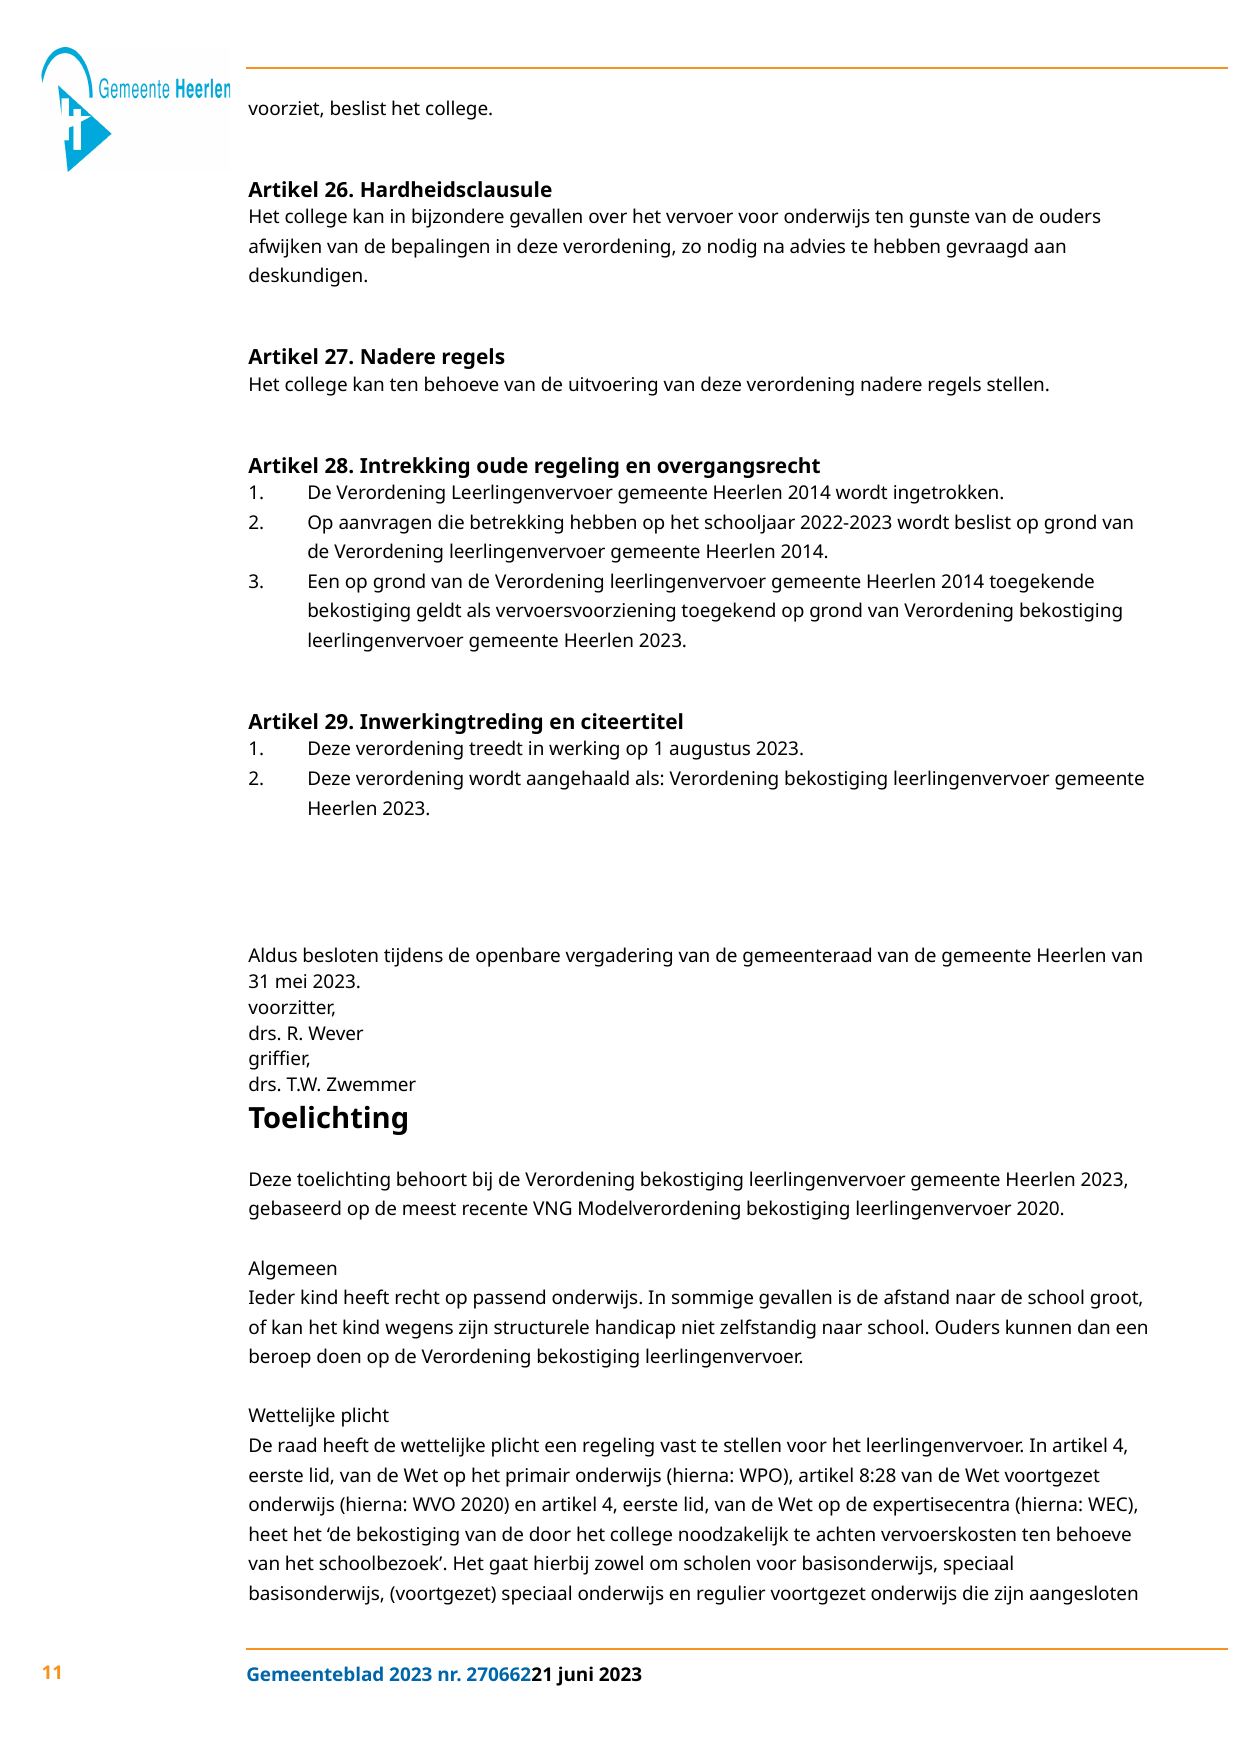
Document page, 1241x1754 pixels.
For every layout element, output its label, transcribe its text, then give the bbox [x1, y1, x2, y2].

list Deze verordening treedt in werking op 1 augustus 2023. [248, 736, 1152, 761]
text Artikel 26. Hardheidsclausule [248, 175, 1152, 203]
list Deze verordening wordt aangehaald als: Verordening bekostiging leerlingenvervoer gemeente Heerlen 2023. [248, 765, 1152, 821]
list Op aanvragen die betrekking hebben op het schooljaar 2022-2023 wordt beslist op grond van de Verordening leerlingenvervoer gemeente Heerlen 2014. [248, 509, 1152, 564]
text Artikel 28. Intrekking oude regeling en overgangsrecht [248, 451, 1152, 479]
text Deze toelichting behoort bij de Verordening bekostiging leerlingenvervoer gemeente Heerlen 2023, gebaseerd op de meest recente VNG Modelverordening bekostiging leerlingenvervoer 2020. [248, 1166, 1152, 1221]
picture [41, 47, 59, 70]
text voorziet, beslist het college. [248, 95, 1152, 121]
text Algemeen [248, 1255, 1152, 1280]
text Het college kan in bijzondere gevallen over het vervoer voor onderwijs ten gunste van de ouders afwijken van de bepalingen in deze verordening, zo nodig na advies te hebben gevraagd aan deskundigen. [248, 203, 1152, 288]
text Het college kan ten behoeve van de uitvoering van deze verordening nadere regels stellen. [248, 371, 1152, 397]
text Artikel 29. Inwerkingtreding en citeertitel [248, 707, 1152, 736]
text drs. T.W. Zwemmer [248, 1071, 1152, 1097]
text drs. R. Wever [248, 1020, 1152, 1046]
list De Verordening Leerlingenvervoer gemeente Heerlen 2014 wordt ingetrokken. [248, 479, 1152, 505]
text Toelichting [248, 1097, 1152, 1137]
text Ieder kind heeft recht op passend onderwijs. In sommige gevallen is de afstand naar de school groot, of kan het kind wegens zijn structurele handicap niet zelfstandig naar school. Ouders kunnen dan een beroep doen op de Verordening bekostiging leerlingenvervoer. [248, 1284, 1152, 1369]
text Aldus besloten tijdens de openbare vergadering van de gemeenteraad van de gemeente Heerlen van 31 mei 2023. [248, 943, 1152, 994]
text voorzitter, [248, 994, 1152, 1020]
picture [41, 47, 231, 172]
text Wettelijke plicht [248, 1403, 1152, 1428]
text De raad heeft de wettelijke plicht een regeling vast te stellen voor het leerlingenvervoer. In artikel 4, eerste lid, van de Wet op het primair onderwijs (hierna: WPO), artikel 8:28 van de Wet voortgezet onderwijs (hierna: WVO 2020) en artikel 4, eerste lid, van de Wet op de expertisecentra (hierna: WEC), heet het ‘de bekostiging van de door het college noodzakelijk te achten vervoerskosten ten behoeve van het schoolbezoek’. Het gaat hierbij zowel om scholen voor basisonderwijs, speciaal basisonderwijs, (voortgezet) speciaal onderwijs en regulier voortgezet onderwijs die zijn aangesloten [248, 1432, 1152, 1606]
text griffier, [248, 1046, 1152, 1071]
text Artikel 27. Nadere regels [248, 342, 1152, 371]
list Een op grond van de Verordening leerlingenvervoer gemeente Heerlen 2014 toegekende bekostiging geldt als vervoersvoorziening toegekend op grond van Verordening bekostiging leerlingenvervoer gemeente Heerlen 2023. [248, 568, 1152, 653]
